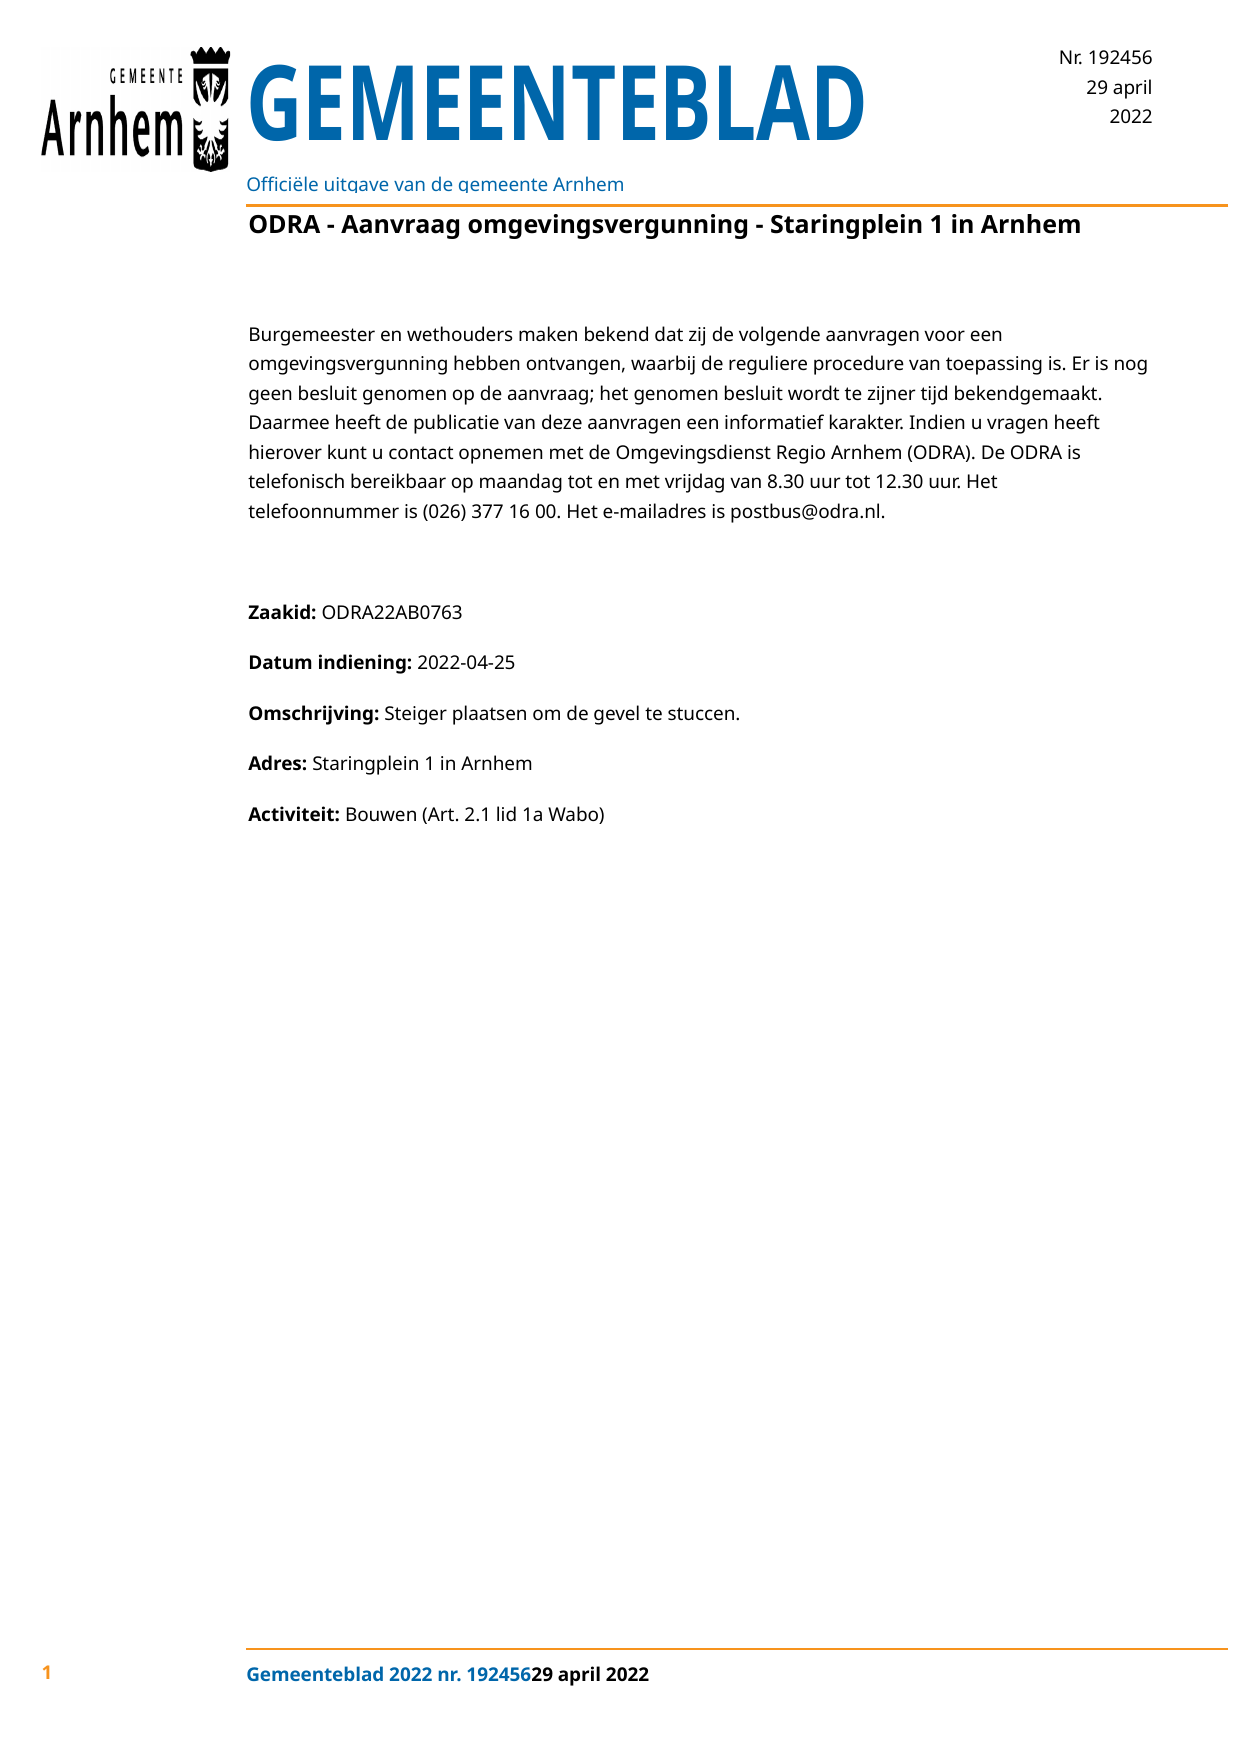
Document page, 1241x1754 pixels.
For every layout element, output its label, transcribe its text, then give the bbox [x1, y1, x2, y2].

text Burgemeester en wethouders maken bekend dat zij de volgende aanvragen voor een omgevingsvergunning hebben ontvangen, waarbij de reguliere procedure van toepassing is. Er is nog geen besluit genomen op de aanvraag; het genomen besluit wordt te zijner tijd bekendgemaakt. Daarmee heeft de publicatie van deze aanvragen een informatief karakter. Indien u vragen heeft hierover kunt u contact opnemen met de Omgevingsdienst Regio Arnhem (ODRA). De ODRA is telefonisch bereikbaar op maandag tot en met vrijdag van 8.30 uur tot 12.30 uur. Het telefoonnummer is (026) 377 16 00. Het e-mailadres is postbus@odra.nl. [248, 321, 1152, 524]
text Adres: Staringplein 1 in Arnhem [248, 750, 1152, 776]
picture [41, 47, 231, 172]
text Zaakid: ODRA22AB0763 [248, 599, 1152, 625]
text ODRA - Aanvraag omgevingsvergunning - Staringplein 1 in Arnhem [248, 207, 1152, 241]
text Activiteit: Bouwen (Art. 2.1 lid 1a Wabo) [248, 801, 1152, 826]
text Omschrijving: Steiger plaatsen om de gevel te stuccen. [248, 700, 1152, 726]
text Datum indiening: 2022-04-25 [248, 649, 1152, 675]
